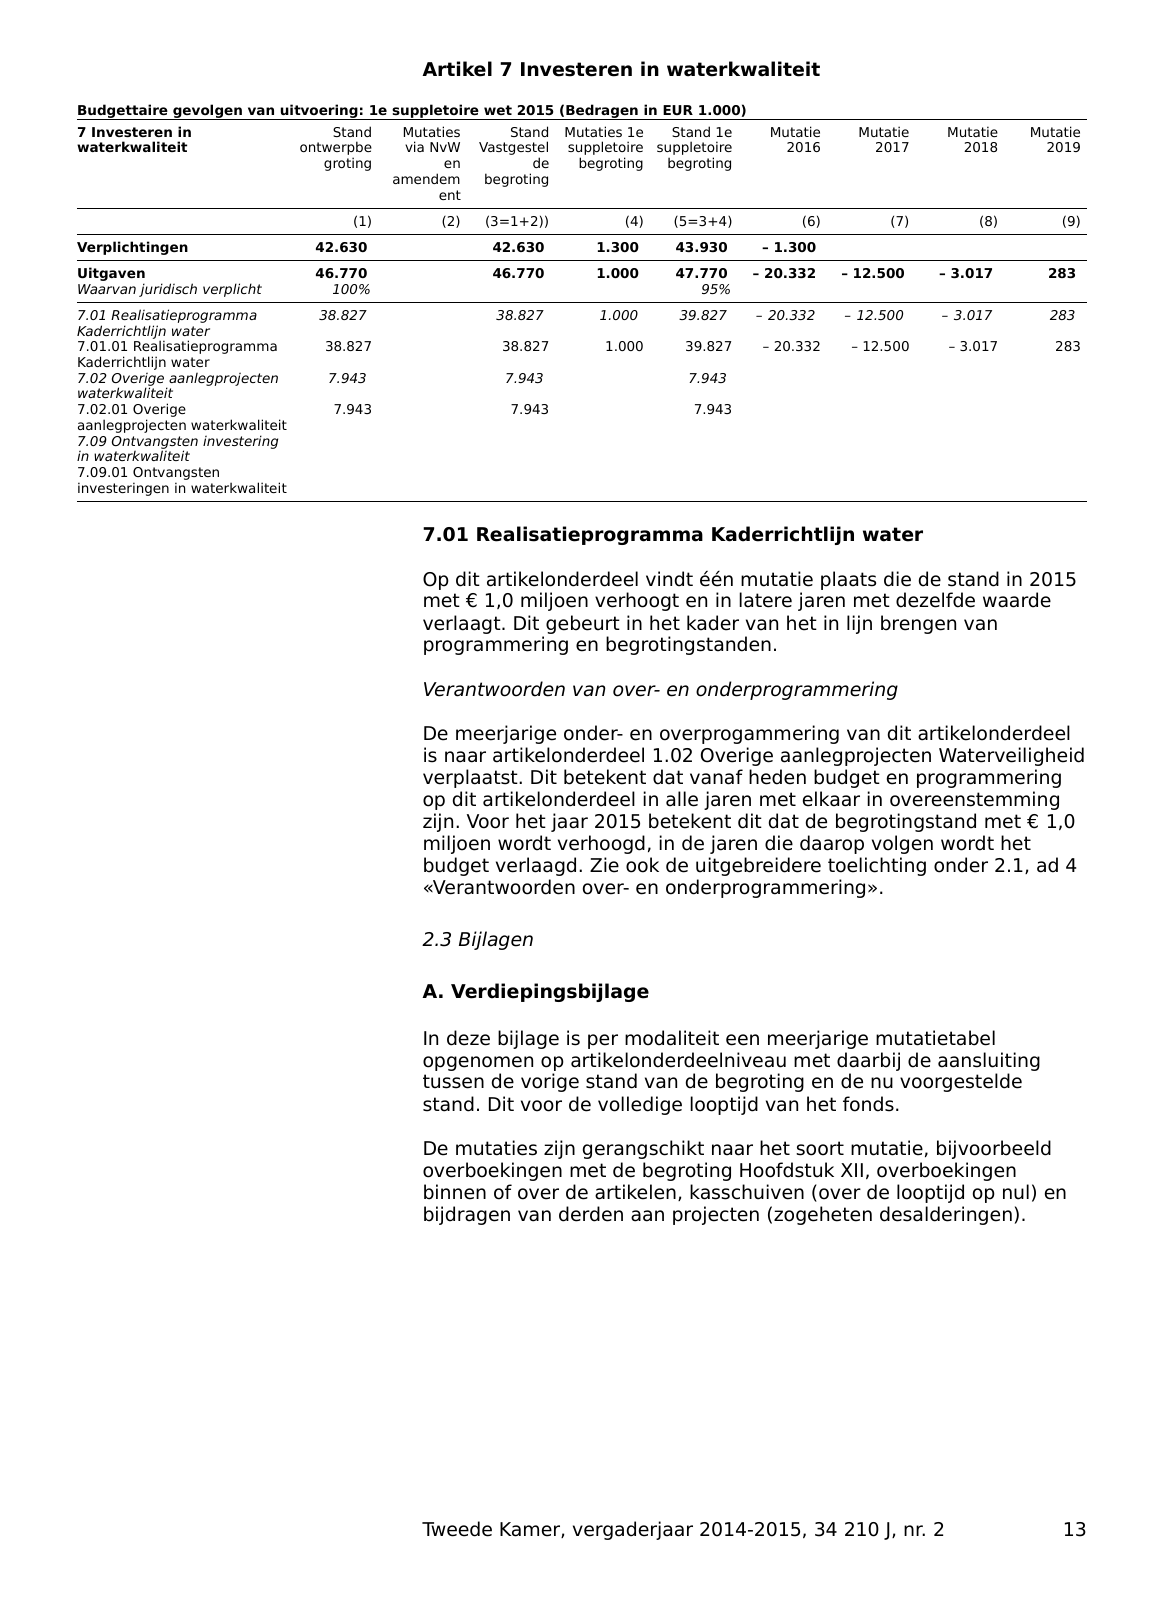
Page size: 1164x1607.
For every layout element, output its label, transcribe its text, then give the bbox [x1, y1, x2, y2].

table_cell 38.827 [466, 339, 555, 371]
table_cell (9) [1004, 209, 1087, 234]
table_cell [466, 465, 555, 501]
table_cell [827, 371, 915, 402]
table_cell [650, 434, 738, 465]
table_cell 7.943 [466, 402, 555, 433]
table_cell Stand 1e suppletoire begroting [650, 120, 738, 208]
table_cell [1004, 434, 1087, 465]
table_cell [378, 402, 466, 433]
table_cell – 12.500 [827, 339, 915, 371]
table_cell – 12.500 [827, 261, 915, 281]
table_cell [289, 465, 378, 501]
subtitle Verantwoorden van over- en onderprogrammering [422, 678, 1087, 701]
text De mutaties zijn gerangschikt naar het soort mutatie, bijvoorbeeld overboekingen met de begroting Hoofdstuk XII, overboekingen binnen of over de artikelen, kasschuiven (over de looptijd op nul) en bijdragen van derden aan projecten (zogeheten desalderingen). [422, 1138, 1087, 1226]
table_cell [555, 281, 649, 302]
table_cell 100% [289, 281, 378, 302]
table_cell [555, 465, 649, 501]
table_cell 95% [650, 281, 738, 302]
table_cell 7.943 [466, 371, 555, 402]
table_cell [915, 235, 1004, 260]
table_cell – 20.332 [738, 261, 827, 281]
subtitle 7.01 Realisatieprogramma Kaderrichtlijn water [422, 524, 1087, 546]
table_cell 7.943 [289, 402, 378, 433]
table_cell (5=3+4) [650, 209, 738, 234]
table_cell (8) [915, 209, 1004, 234]
table_cell [1004, 235, 1087, 260]
table_cell 283 [1004, 339, 1087, 371]
table_cell 43.930 [650, 235, 738, 260]
subtitle Artikel 7 Investeren in waterkwaliteit [422, 59, 1087, 81]
text De meerjarige onder- en overprogammering van dit artikelonderdeel is naar artikelonderdeel 1.02 Overige aanlegprojecten Waterveiligheid verplaatst. Dit betekent dat vanaf heden budget en programmering op dit artikelonderdeel in alle jaren met elkaar in overeenstemming zijn. Voor het jaar 2015 betekent dit dat de begrotingstand met € 1,0 miljoen wordt verhoogd, in de jaren die daarop volgen wordt het budget verlaagd. Zie ook de uitgebreidere toelichting onder 2.1, ad 4 «Verantwoorden over- en onderprogrammering». [422, 723, 1087, 898]
table_cell [915, 465, 1004, 501]
subtitle 2.3 Bijlagen [422, 928, 1087, 951]
table_header Budgettaire gevolgen van uitvoering: 1e suppletoire wet 2015 (Bedragen in EUR 1.000) [77, 103, 1087, 119]
table_cell 1.000 [555, 261, 649, 281]
table_cell [827, 281, 915, 302]
table_cell 38.827 [289, 339, 378, 371]
table_cell [378, 465, 466, 501]
table_cell – 3.017 [915, 339, 1004, 371]
table_cell 1.000 [555, 303, 649, 339]
table_cell [378, 281, 466, 302]
table_cell Mutatie 2018 [915, 120, 1004, 208]
text In deze bijlage is per modaliteit een meerjarige mutatietabel opgenomen op artikelonderdeelniveau met daarbij de aansluiting tussen de vorige stand van de begroting en de nu voorgestelde stand. Dit voor de volledige looptijd van het fonds. [422, 1027, 1087, 1115]
table_cell – 1.300 [738, 235, 827, 260]
table_cell (4) [555, 209, 649, 234]
table_cell [555, 402, 649, 433]
table_cell – 3.017 [915, 303, 1004, 339]
table_cell [915, 281, 1004, 302]
table_cell (3=1+2)) [466, 209, 555, 234]
table_cell 42.630 [466, 235, 555, 260]
text Op dit artikelonderdeel vindt één mutatie plaats die de stand in 2015 met € 1,0 miljoen verhoogt en in latere jaren met dezelfde waarde verlaagt. Dit gebeurt in het kader van het in lijn brengen van programmering en begrotingstanden. [422, 568, 1087, 656]
table_cell – 3.017 [915, 261, 1004, 281]
table_cell [1004, 371, 1087, 402]
table_cell [466, 281, 555, 302]
table_cell 7.02 Overige aanlegprojecten waterkwaliteit [77, 371, 289, 402]
table_cell 46.770 [289, 261, 378, 281]
table_cell 7.02.01 Overige aanlegprojecten waterkwaliteit [77, 402, 289, 433]
table_cell [378, 339, 466, 371]
table_cell [738, 402, 827, 433]
table_cell [915, 371, 1004, 402]
table_cell Mutaties via NvW en amendement [378, 120, 466, 208]
table_cell [555, 371, 649, 402]
table_cell [738, 434, 827, 465]
table_cell Verplichtingen [77, 235, 289, 260]
table_cell Stand Vastgestelde begroting [466, 120, 555, 208]
table_cell Mutatie 2019 [1004, 120, 1087, 208]
table_cell 39.827 [650, 339, 738, 371]
table_cell [827, 465, 915, 501]
table_cell [378, 303, 466, 339]
table_cell 46.770 [466, 261, 555, 281]
table_cell 38.827 [466, 303, 555, 339]
table_cell [378, 371, 466, 402]
table_cell [378, 235, 466, 260]
table_cell Mutatie 2017 [827, 120, 915, 208]
table_cell [738, 465, 827, 501]
table_cell [77, 209, 289, 234]
table_cell 283 [1004, 303, 1087, 339]
table_cell [738, 281, 827, 302]
table_cell 38.827 [289, 303, 378, 339]
table_cell Mutaties 1e suppletoire begroting [555, 120, 649, 208]
table_cell [1004, 281, 1087, 302]
table_cell (2) [378, 209, 466, 234]
table_cell 7.943 [289, 371, 378, 402]
table_cell [650, 465, 738, 501]
table_cell [827, 434, 915, 465]
table_cell [289, 434, 378, 465]
table_cell 1.300 [555, 235, 649, 260]
table_cell Mutatie 2016 [738, 120, 827, 208]
table_cell 7.01.01 Realisatieprogramma Kaderrichtlijn water [77, 339, 289, 371]
table_cell 7.09 Ontvangsten investering in waterkwaliteit [77, 434, 289, 465]
table_cell [555, 434, 649, 465]
table_cell (6) [738, 209, 827, 234]
table_cell [827, 235, 915, 260]
table_cell 7.09.01 Ontvangsten investeringen in waterkwaliteit [77, 465, 289, 501]
table_cell 7.943 [650, 371, 738, 402]
table_cell 7.943 [650, 402, 738, 433]
subtitle A. Verdiepingsbijlage [422, 981, 1087, 1002]
table_cell 283 [1004, 261, 1087, 281]
table_cell 1.000 [555, 339, 649, 371]
table_cell [738, 371, 827, 402]
table_cell Stand ontwerpbegroting [289, 120, 378, 208]
table_cell [915, 402, 1004, 433]
table_cell (1) [289, 209, 378, 234]
table_cell [827, 402, 915, 433]
table_cell [378, 261, 466, 281]
table_cell 7 Investeren in waterkwaliteit [77, 120, 289, 208]
table_cell 39.827 [650, 303, 738, 339]
table_cell [378, 434, 466, 465]
table_cell – 12.500 [827, 303, 915, 339]
table_cell 42.630 [289, 235, 378, 260]
table_cell 7.01 Realisatieprogramma Kaderrichtlijn water [77, 303, 289, 339]
table_cell [915, 434, 1004, 465]
table_cell (7) [827, 209, 915, 234]
table_cell 47.770 [650, 261, 738, 281]
table_cell Uitgaven [77, 261, 289, 281]
table_cell – 20.332 [738, 339, 827, 371]
table_cell [466, 434, 555, 465]
table_cell [1004, 465, 1087, 501]
table_cell [1004, 402, 1087, 433]
table_cell – 20.332 [738, 303, 827, 339]
table_cell Waarvan juridisch verplicht [77, 281, 289, 302]
